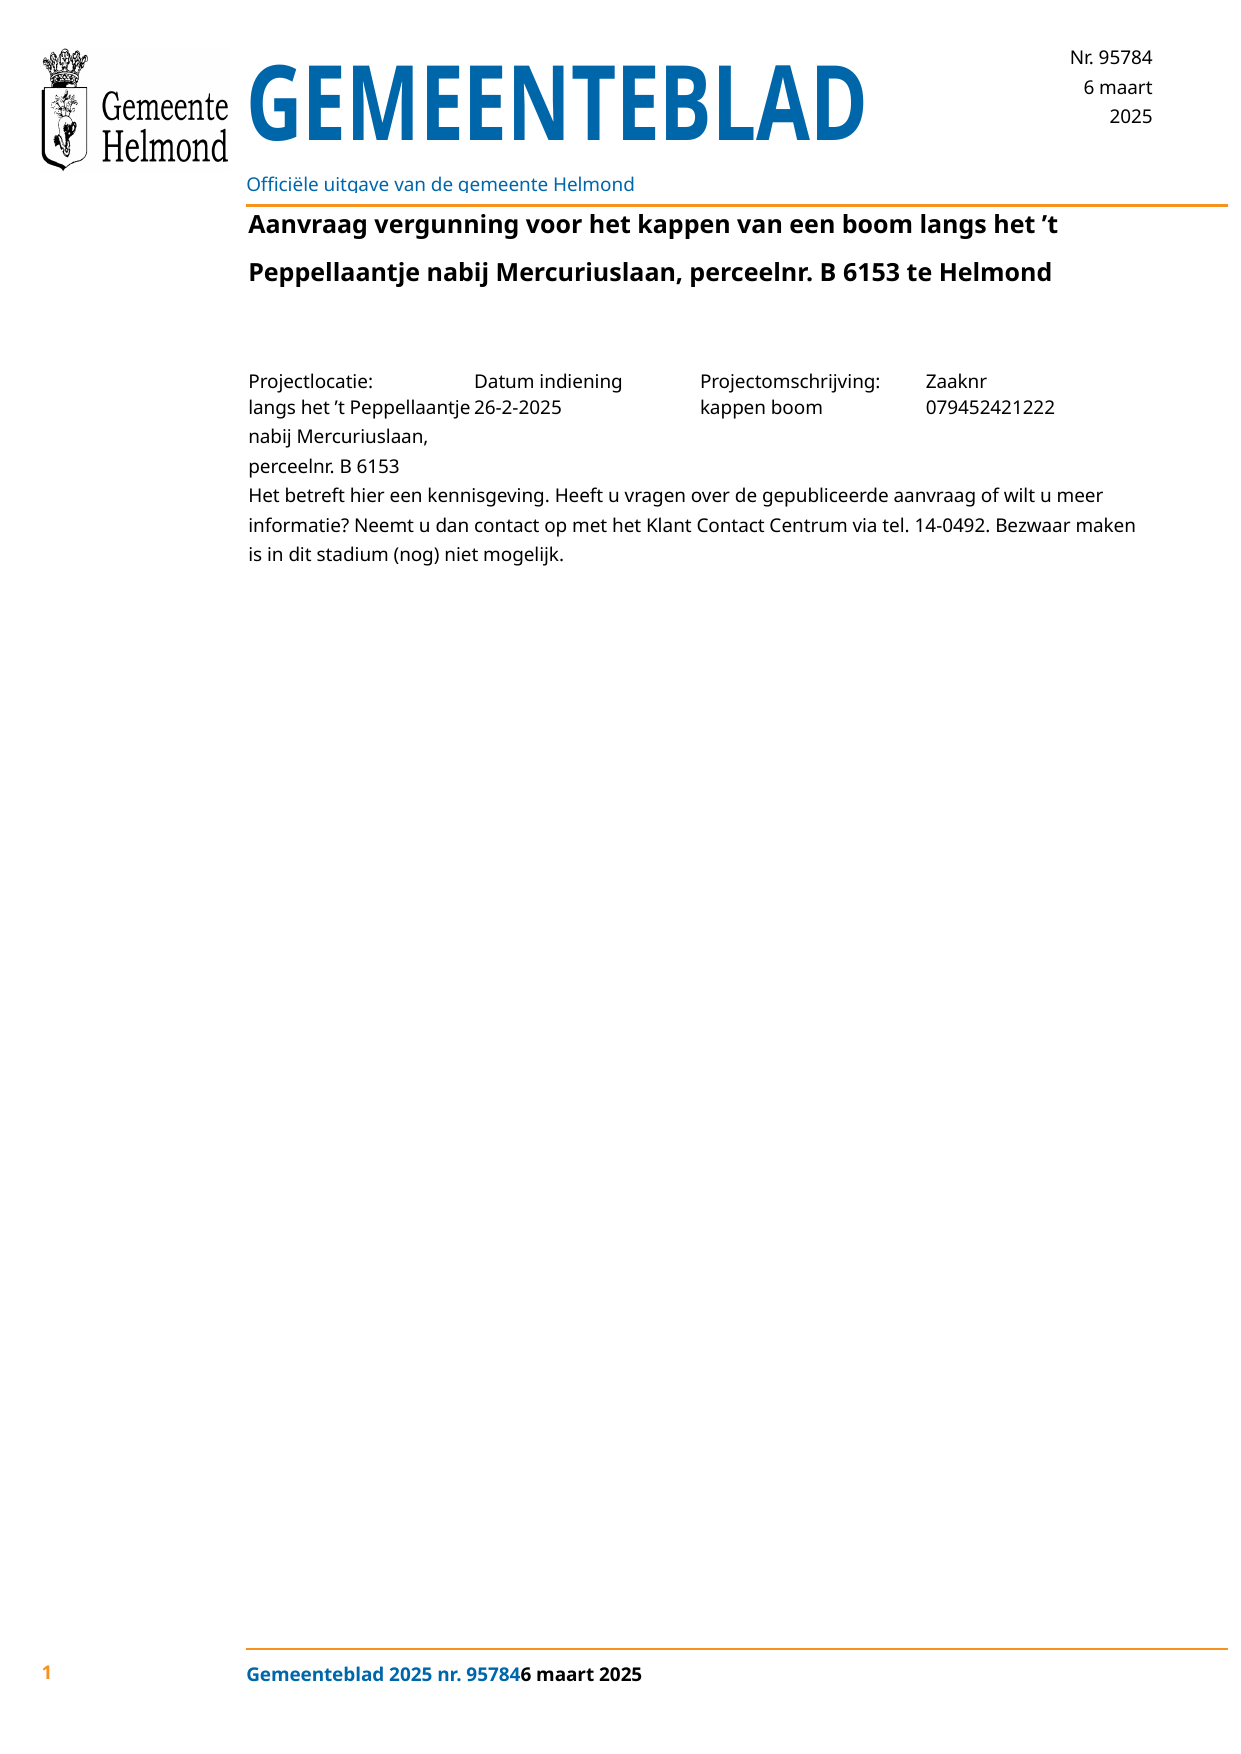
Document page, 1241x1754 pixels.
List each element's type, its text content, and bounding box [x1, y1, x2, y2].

picture [41, 47, 231, 172]
table_cell 079452421222 [926, 394, 1152, 479]
table_header Projectomschrijving: [700, 369, 926, 394]
table_header Projectlocatie: [248, 369, 474, 394]
text Aanvraag vergunning voor het kappen van een boom langs het ’t Peppellaantje nabij Mercuriuslaan, perceelnr. B 6153 te Helmond [248, 207, 1152, 288]
table_header Zaaknr [926, 369, 1152, 394]
table_header Datum indiening [474, 369, 700, 394]
table_cell langs het ’t Peppellaantje nabij Mercuriuslaan, perceelnr. B 6153 [248, 394, 474, 479]
table_cell kappen boom [700, 394, 926, 479]
text Het betreft hier een kennisgeving. Heeft u vragen over de gepubliceerde aanvraag of wilt u meer informatie? Neemt u dan contact op met het Klant Contact Centrum via tel. 14-0492. Bezwaar maken is in dit stadium (nog) niet mogelijk. [248, 482, 1152, 567]
table_cell 26-2-2025 [474, 394, 700, 479]
